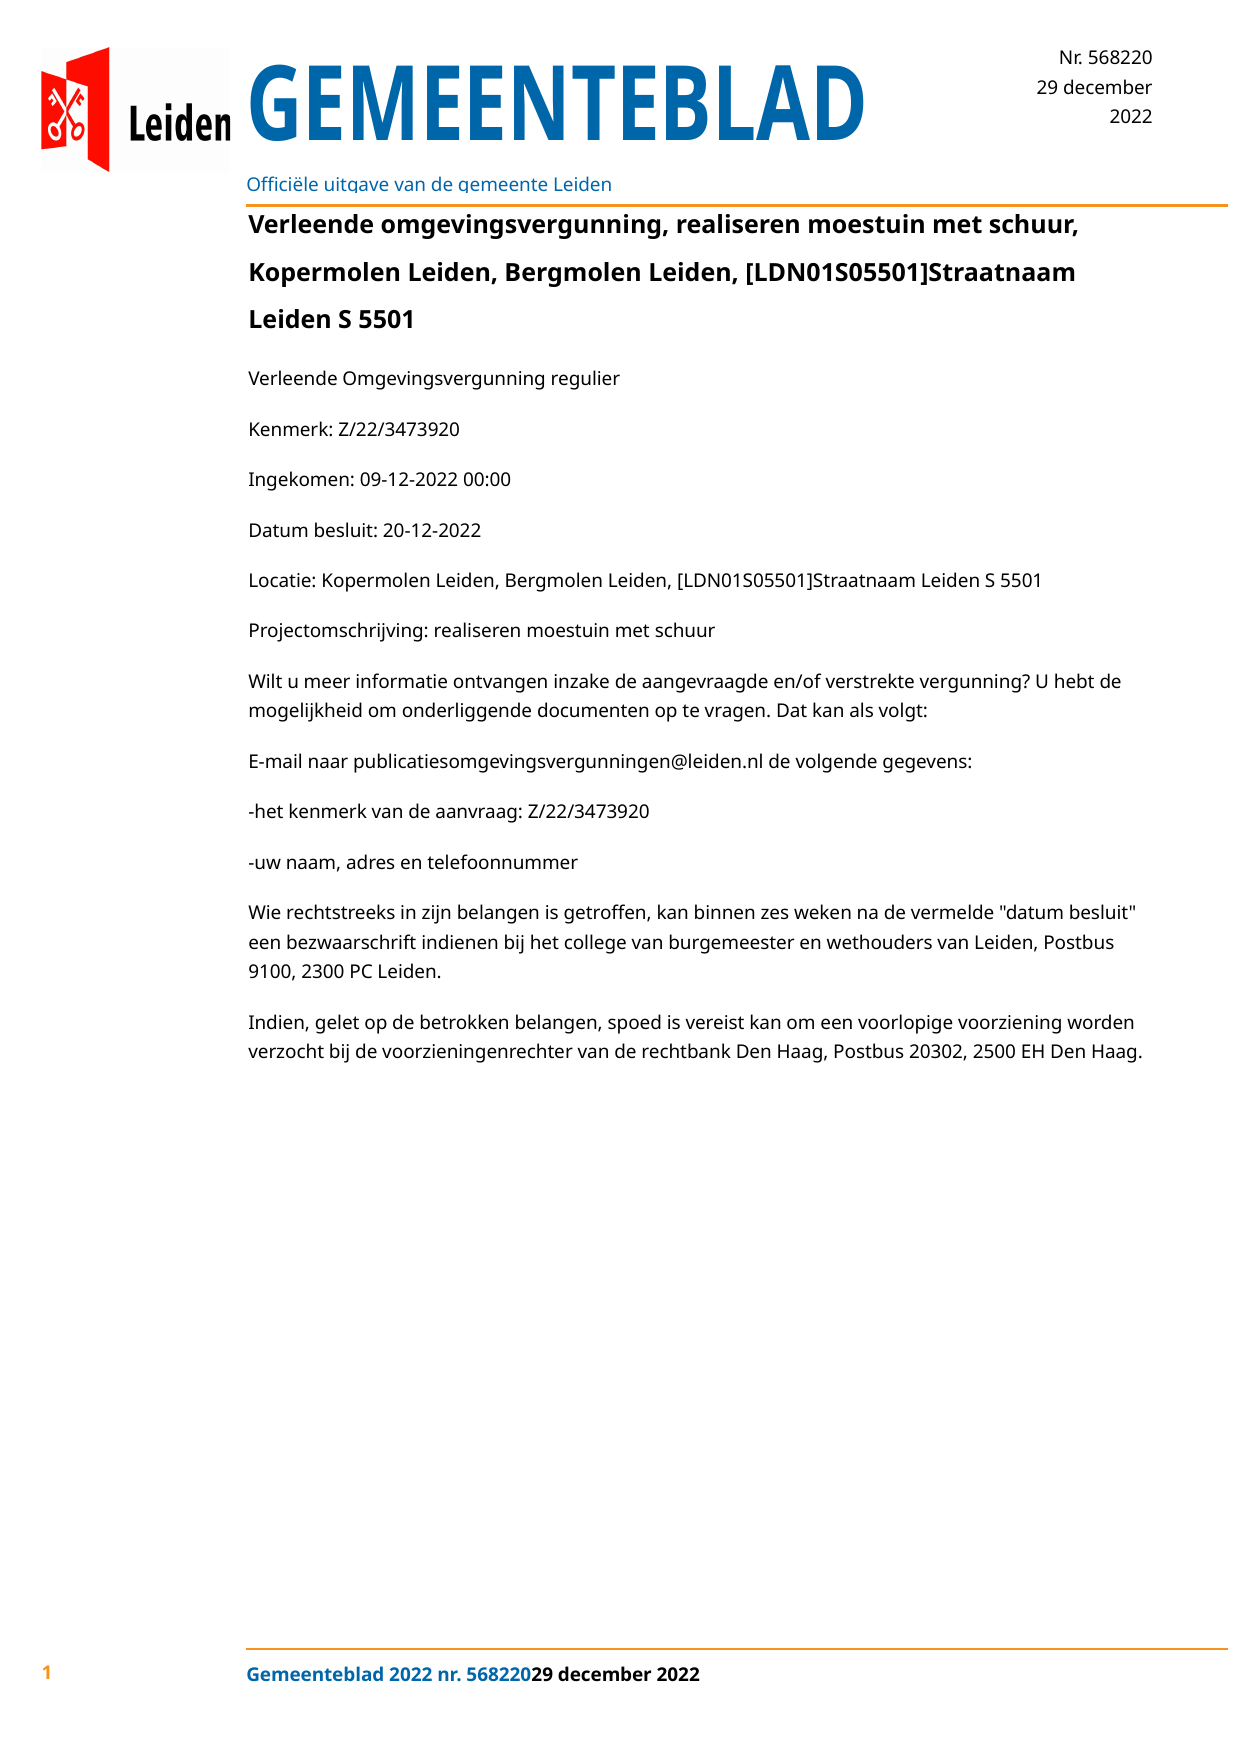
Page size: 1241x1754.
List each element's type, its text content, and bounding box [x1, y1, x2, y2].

text Verleende Omgevingsvergunning regulier [248, 366, 1152, 391]
text -uw naam, adres en telefoonnummer [248, 849, 1152, 874]
picture [41, 47, 231, 172]
text Kenmerk: Z/22/3473920 [248, 416, 1152, 442]
text Verleende omgevingsvergunning, realiseren moestuin met schuur, Kopermolen Leiden, Bergmolen Leiden, [LDN01S05501]Straatnaam Leiden S 5501 [248, 207, 1152, 336]
text Wilt u meer informatie ontvangen inzake de aangevraagde en/of verstrekte vergunning? U hebt de mogelijkheid om onderliggende documenten op te vragen. Dat kan als volgt: [248, 668, 1152, 723]
text Ingekomen: 09-12-2022 00:00 [248, 466, 1152, 492]
text Locatie: Kopermolen Leiden, Bergmolen Leiden, [LDN01S05501]Straatnaam Leiden S 5501 [248, 567, 1152, 593]
text Projectomschrijving: realiseren moestuin met schuur [248, 618, 1152, 643]
text Indien, gelet op de betrokken belangen, spoed is vereist kan om een voorlopige voorziening worden verzocht bij de voorzieningenrechter van de rechtbank Den Haag, Postbus 20302, 2500 EH Den Haag. [248, 1009, 1152, 1064]
text Wie rechtstreeks in zijn belangen is getroffen, kan binnen zes weken na de vermelde "datum besluit" een bezwaarschrift indienen bij het college van burgemeester en wethouders van Leiden, Postbus 9100, 2300 PC Leiden. [248, 899, 1152, 984]
text -het kenmerk van de aanvraag: Z/22/3473920 [248, 798, 1152, 824]
text Datum besluit: 20-12-2022 [248, 517, 1152, 542]
text E-mail naar publicatiesomgevingsvergunningen@leiden.nl de volgende gegevens: [248, 748, 1152, 774]
